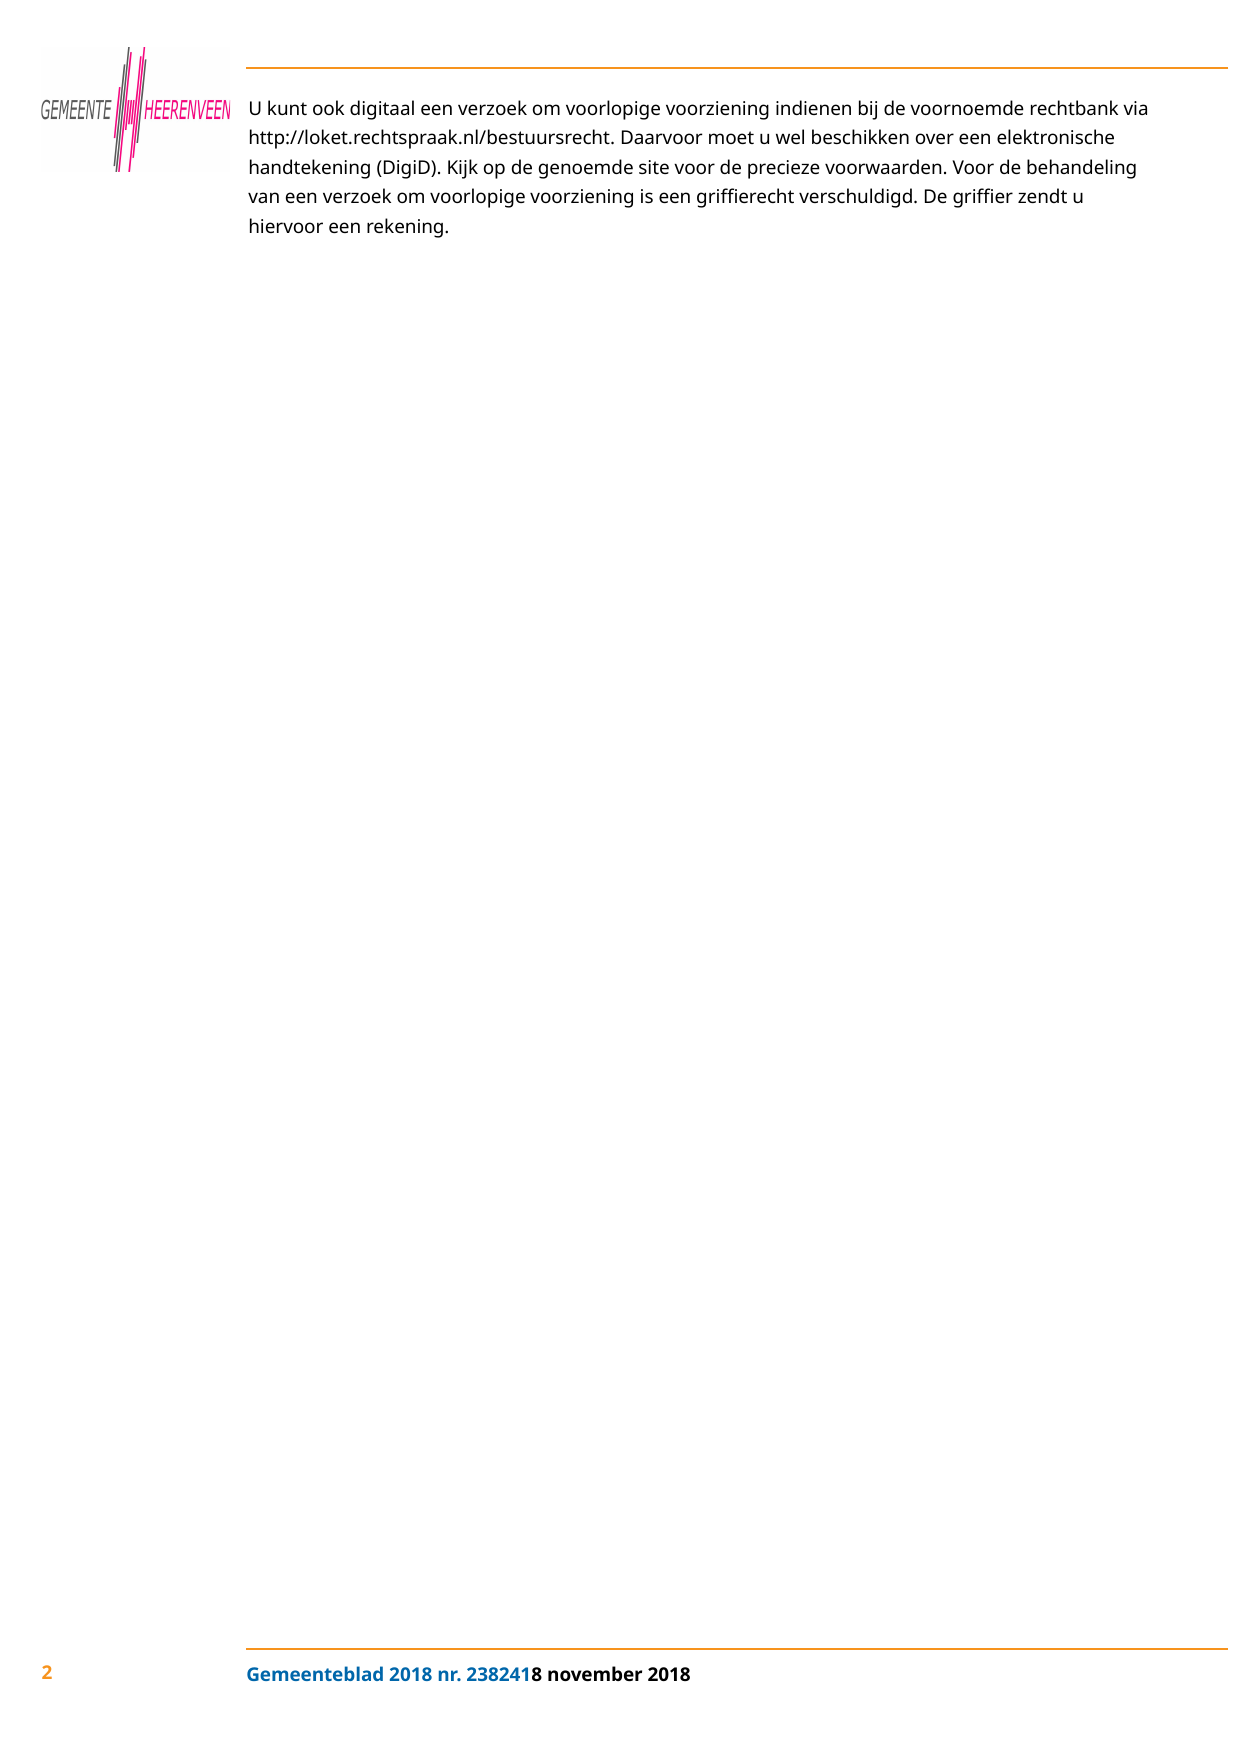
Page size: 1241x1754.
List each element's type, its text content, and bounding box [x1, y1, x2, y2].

picture [41, 47, 231, 172]
text U kunt ook digitaal een verzoek om voorlopige voorziening indienen bij de voornoemde rechtbank via http://loket.rechtspraak.nl/bestuursrecht. Daarvoor moet u wel beschikken over een elektronische handtekening (DigiD). Kijk op de genoemde site voor de precieze voorwaarden. Voor de behandeling van een verzoek om voorlopige voorziening is een griffierecht verschuldigd. De griffier zendt u hiervoor een rekening. [248, 95, 1152, 239]
